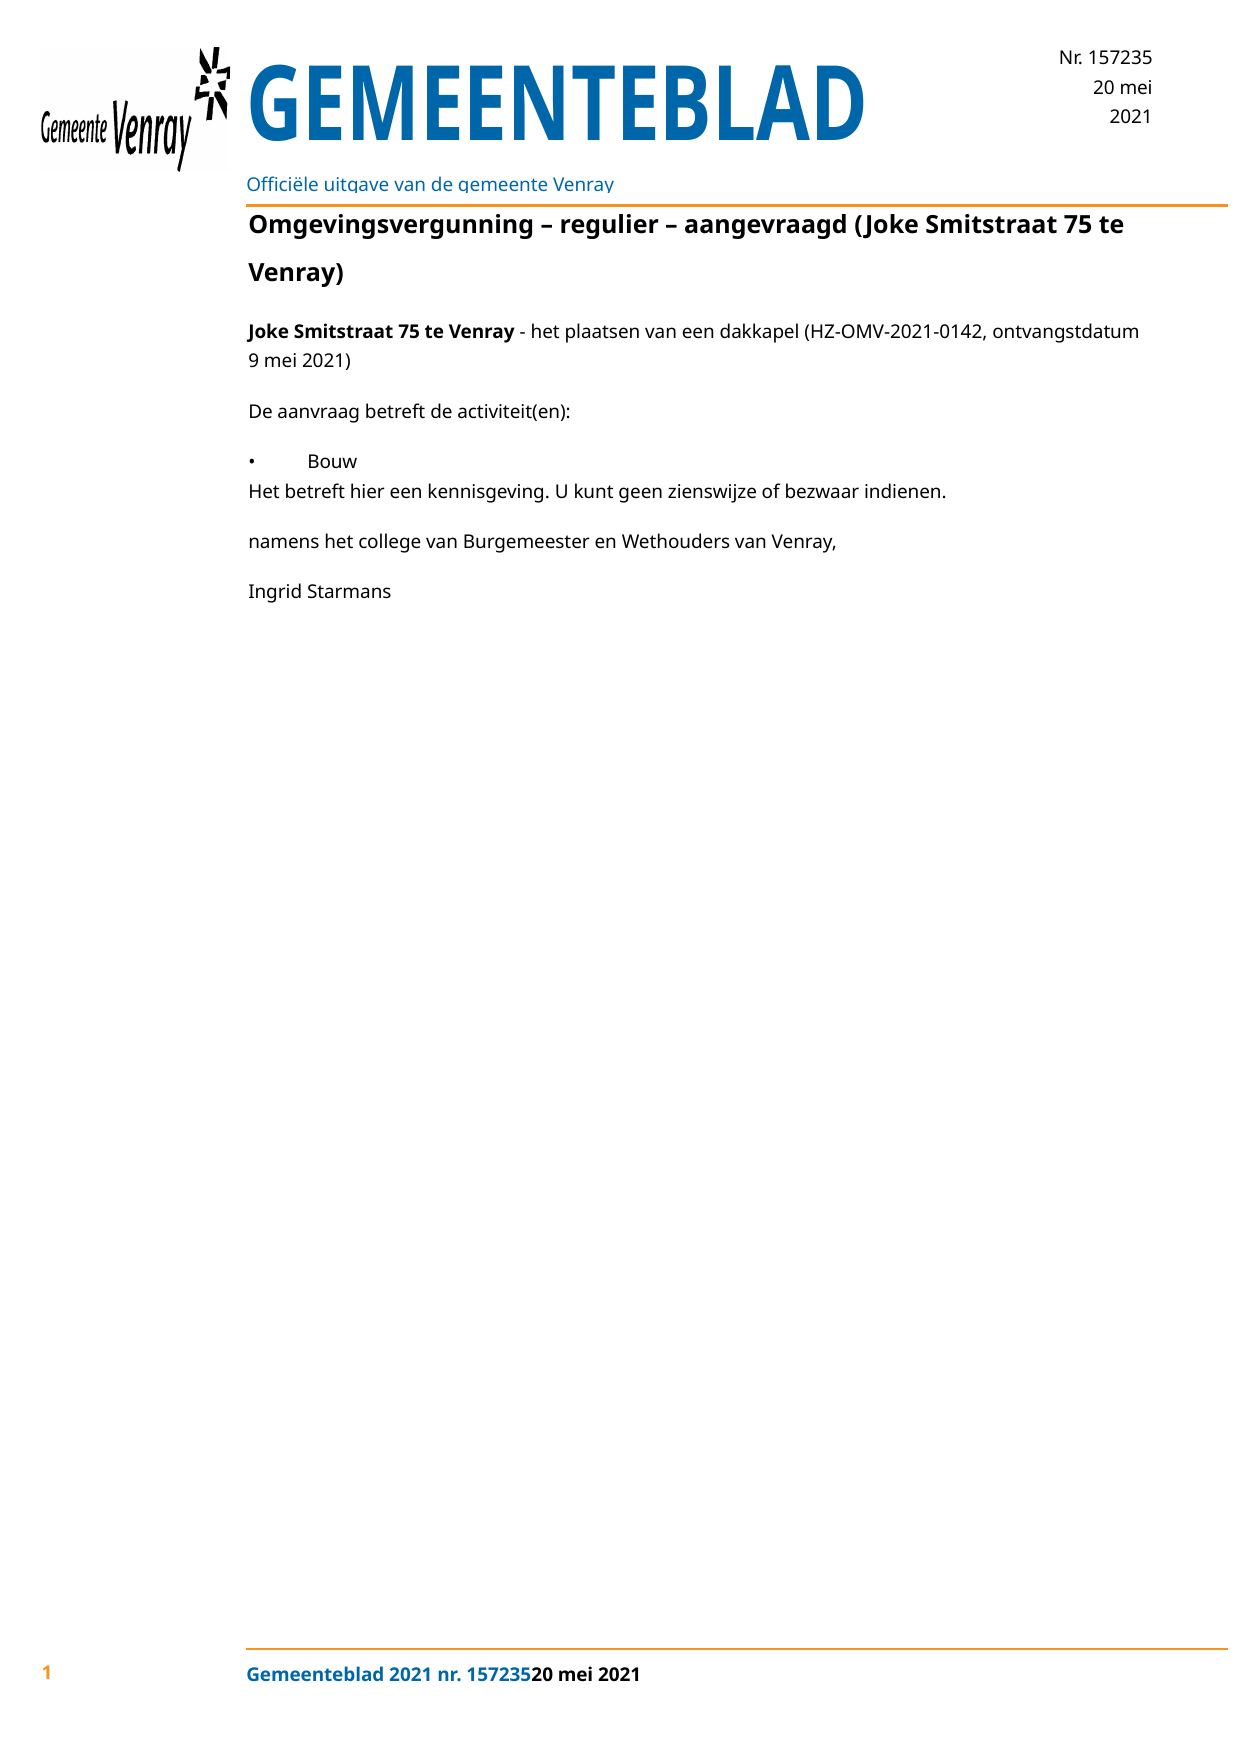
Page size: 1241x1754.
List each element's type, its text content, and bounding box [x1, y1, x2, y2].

text Ingrid Starmans [248, 579, 1152, 604]
list Bouw [248, 448, 1152, 474]
text Joke Smitstraat 75 te Venray - het plaatsen van een dakkapel (HZ-OMV-2021-0142, ontvangstdatum 9 mei 2021) [248, 318, 1152, 373]
picture [41, 47, 231, 172]
text namens het college van Burgemeester en Wethouders van Venray, [248, 528, 1152, 554]
text De aanvraag betreft de activiteit(en): [248, 398, 1152, 424]
text Omgevingsvergunning – regulier – aangevraagd (Joke Smitstraat 75 te Venray) [248, 207, 1152, 288]
text Het betreft hier een kennisgeving. U kunt geen zienswijze of bezwaar indienen. [248, 478, 1152, 504]
